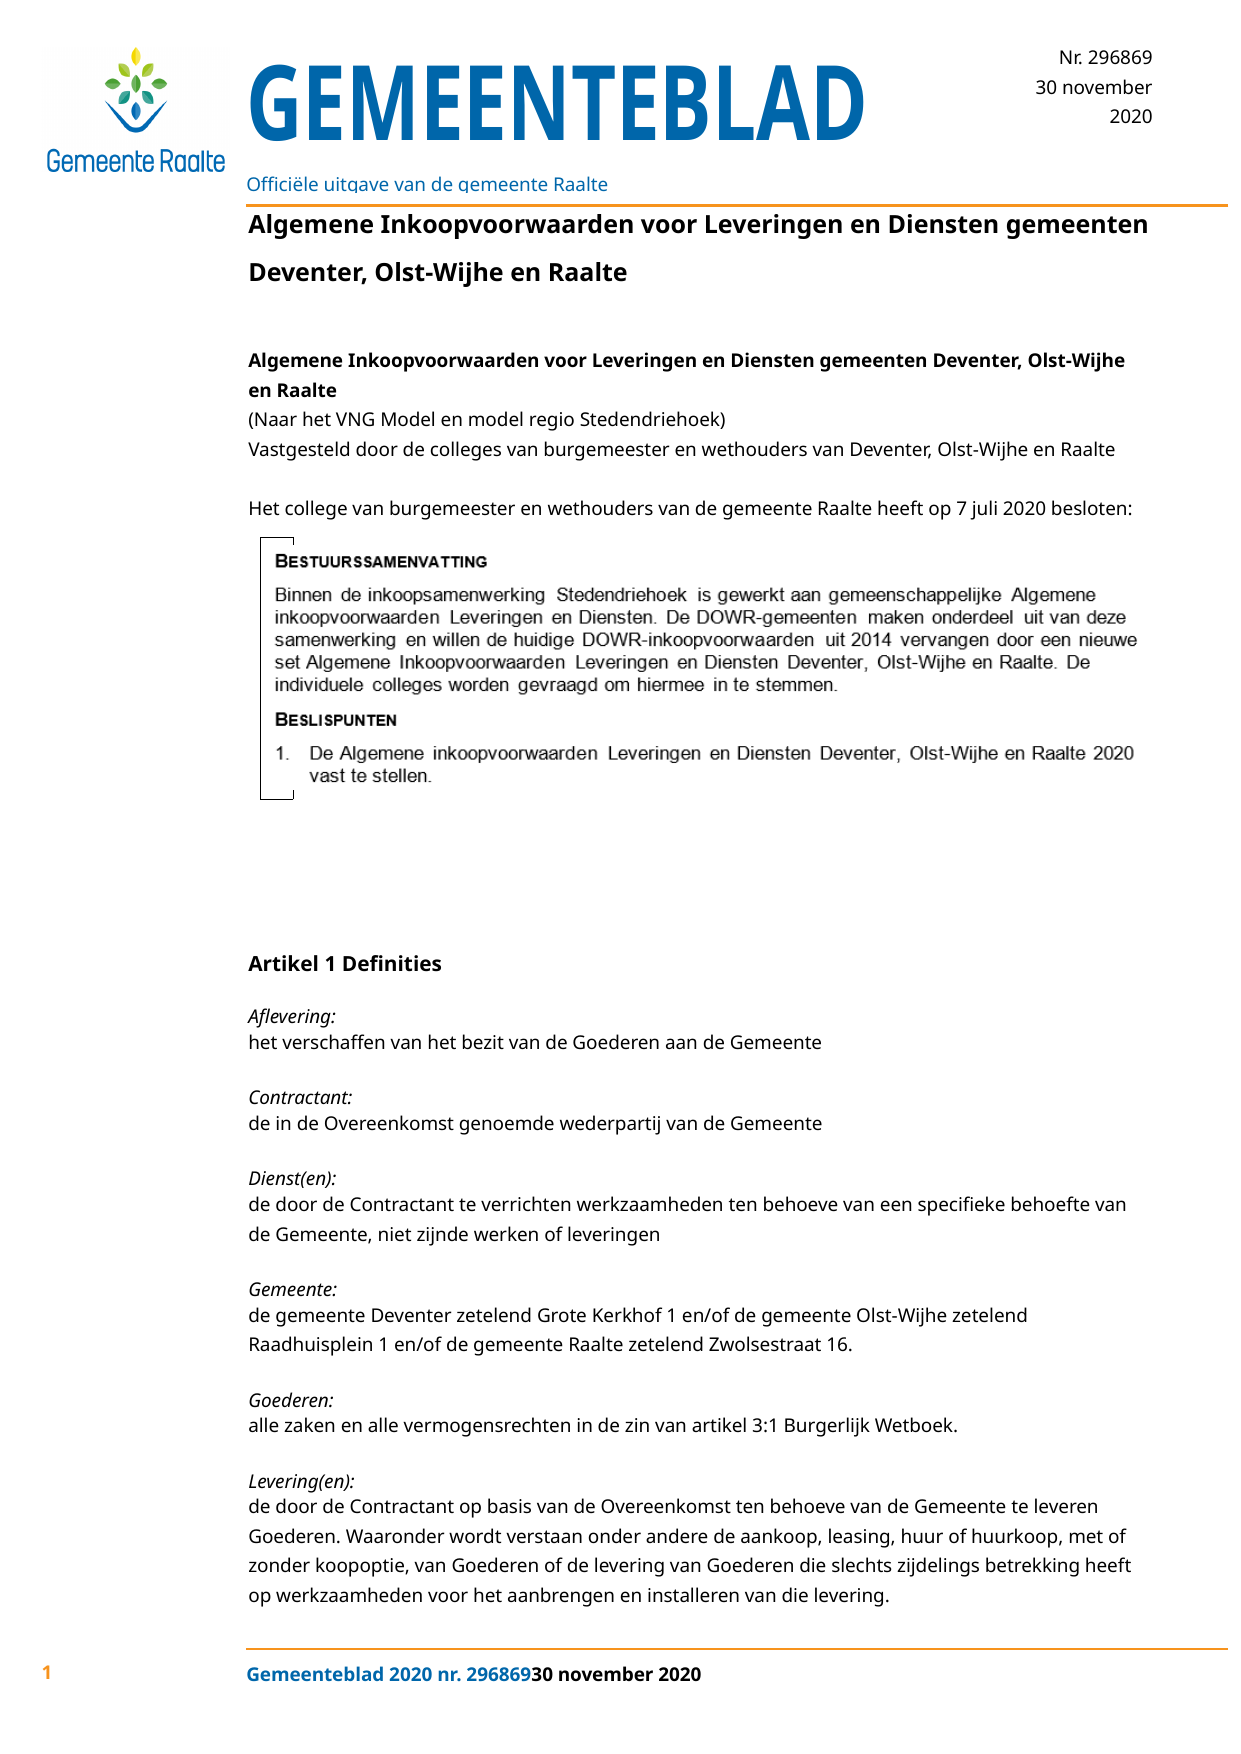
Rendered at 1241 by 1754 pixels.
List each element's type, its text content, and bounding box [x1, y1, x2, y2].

text de gemeente Deventer zetelend Grote Kerkhof 1 en/of de gemeente Olst-Wijhe zetelend Raadhuisplein 1 en/of de gemeente Raalte zetelend Zwolsestraat 16. [248, 1302, 1152, 1357]
text Goederen: [248, 1387, 1152, 1412]
text Het college van burgemeester en wethouders van de gemeente Raalte heeft op 7 juli 2020 besloten: [248, 495, 1152, 521]
text de door de Contractant te verrichten werkzaamheden ten behoeve van een specifieke behoefte van de Gemeente, niet zijnde werken of leveringen [248, 1191, 1152, 1247]
text het verschaffen van het bezit van de Goederen aan de Gemeente [248, 1029, 1152, 1055]
text Dienst(en): [248, 1166, 1152, 1191]
text Gemeente: [248, 1276, 1152, 1302]
text de in de Overeenkomst genoemde wederpartij van de Gemeente [248, 1110, 1152, 1136]
text Aflevering: [248, 1003, 1152, 1029]
text Contractant: [248, 1084, 1152, 1110]
text Algemene Inkoopvoorwaarden voor Leveringen en Diensten gemeenten Deventer, Olst-Wijhe en Raalte [248, 207, 1152, 288]
text Levering(en): [248, 1468, 1152, 1493]
picture [41, 47, 231, 172]
text Algemene Inkoopvoorwaarden voor Leveringen en Diensten gemeenten Deventer, Olst-Wijhe en Raalte [248, 347, 1152, 403]
picture [268, 545, 1155, 790]
text Vastgesteld door de colleges van burgemeester en wethouders van Deventer, Olst-Wijhe en Raalte [248, 436, 1152, 462]
text de door de Contractant op basis van de Overeenkomst ten behoeve van de Gemeente te leveren Goederen. Waaronder wordt verstaan onder andere de aankoop, leasing, huur of huurkoop, met of zonder koopoptie, van Goederen of de levering van Goederen die slechts zijdelings betrekking heeft op werkzaamheden voor het aanbrengen en installeren van die levering. [248, 1493, 1152, 1608]
text alle zaken en alle vermogensrechten in de zin van artikel 3:1 Burgerlijk Wetboek. [248, 1412, 1152, 1438]
text Artikel 1 Definities [248, 949, 1152, 978]
text (Naar het VNG Model en model regio Stedendriehoek) [248, 407, 1152, 432]
